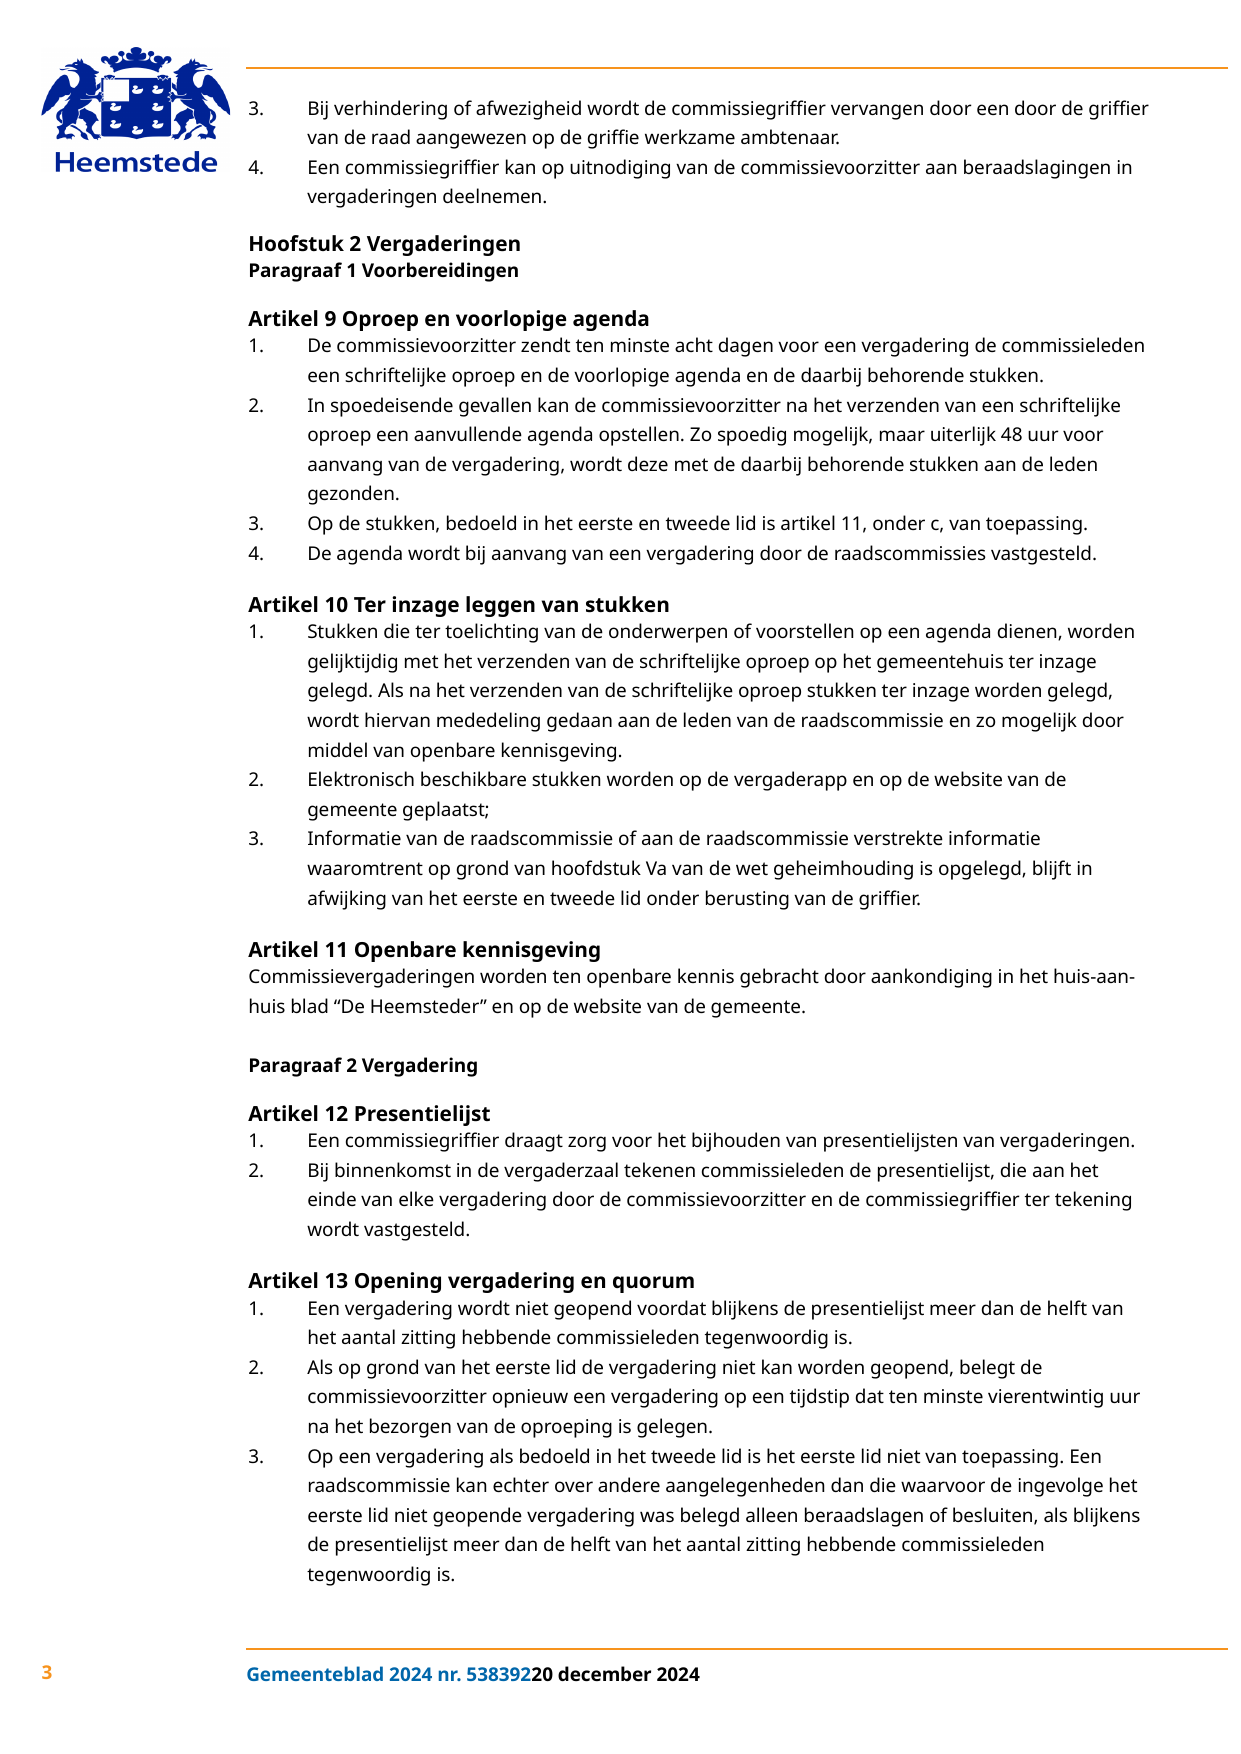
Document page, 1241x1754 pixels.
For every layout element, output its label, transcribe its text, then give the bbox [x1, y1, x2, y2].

text Paragraaf 2 Vergadering [248, 1052, 1152, 1078]
text Artikel 12 Presentielijst [248, 1099, 1152, 1127]
text Artikel 10 Ter inzage leggen van stukken [248, 590, 1152, 618]
list Als op grond van het eerste lid de vergadering niet kan worden geopend, belegt de commissievoorzitter opnieuw een vergadering op een tijdstip dat ten minste vierentwintig uur na het bezorgen van de oproeping is gelegen. [248, 1354, 1152, 1439]
list Een commissiegriffier kan op uitnodiging van de commissievoorzitter aan beraadslagingen in vergaderingen deelnemen. [248, 154, 1152, 209]
list Op een vergadering als bedoeld in het tweede lid is het eerste lid niet van toepassing. Een raadscommissie kan echter over andere aangelegenheden dan die waarvoor de ingevolge het eerste lid niet geopende vergadering was belegd alleen beraadslagen of besluiten, als blijkens de presentielijst meer dan de helft van het aantal zitting hebbende commissieleden tegenwoordig is. [248, 1443, 1152, 1587]
list Een commissiegriffier draagt zorg voor het bijhouden van presentielijsten van vergaderingen. [248, 1127, 1152, 1153]
picture [41, 47, 231, 172]
list Stukken die ter toelichting van de onderwerpen of voorstellen op een agenda dienen, worden gelijktijdig met het verzenden van de schriftelijke oproep op het gemeentehuis ter inzage gelegd. Als na het verzenden van de schriftelijke oproep stukken ter inzage worden gelegd, wordt hiervan mededeling gedaan aan de leden van de raadscommissie en zo mogelijk door middel van openbare kennisgeving. [248, 618, 1152, 763]
list Een vergadering wordt niet geopend voordat blijkens de presentielijst meer dan de helft van het aantal zitting hebbende commissieleden tegenwoordig is. [248, 1295, 1152, 1350]
list Elektronisch beschikbare stukken worden op de vergaderapp en op de website van de gemeente geplaatst; [248, 766, 1152, 822]
list Bij binnenkomst in de vergaderzaal tekenen commissieleden de presentielijst, die aan het einde van elke vergadering door de commissievoorzitter en de commissiegriffier ter tekening wordt vastgesteld. [248, 1157, 1152, 1242]
list Bij verhindering of afwezigheid wordt de commissiegriffier vervangen door een door de griffier van de raad aangewezen op de griffie werkzame ambtenaar. [248, 95, 1152, 150]
text Artikel 9 Oproep en voorlopige agenda [248, 304, 1152, 333]
list De agenda wordt bij aanvang van een vergadering door de raadscommissies vastgesteld. [248, 540, 1152, 565]
list Op de stukken, bedoeld in het eerste en tweede lid is artikel 11, onder c, van toepassing. [248, 510, 1152, 536]
text Artikel 11 Openbare kennisgeving [248, 935, 1152, 964]
text Hoofstuk 2 Vergaderingen [248, 229, 1152, 258]
text Artikel 13 Opening vergadering en quorum [248, 1267, 1152, 1295]
list De commissievoorzitter zendt ten minste acht dagen voor een vergadering de commissieleden een schriftelijke oproep en de voorlopige agenda en de daarbij behorende stukken. [248, 333, 1152, 388]
text Commissievergaderingen worden ten openbare kennis gebracht door aankondiging in het huis-aan-huis blad “De Heemsteder” en op de website van de gemeente. [248, 964, 1152, 1019]
text Paragraaf 1 Voorbereidingen [248, 258, 1152, 283]
list Informatie van de raadscommissie of aan de raadscommissie verstrekte informatie waaromtrent op grond van hoofdstuk Va van de wet geheimhouding is opgelegd, blijft in afwijking van het eerste en tweede lid onder berusting van de griffier. [248, 826, 1152, 911]
list In spoedeisende gevallen kan de commissievoorzitter na het verzenden van een schriftelijke oproep een aanvullende agenda opstellen. Zo spoedig mogelijk, maar uiterlijk 48 uur voor aanvang van de vergadering, wordt deze met de daarbij behorende stukken aan de leden gezonden. [248, 392, 1152, 506]
